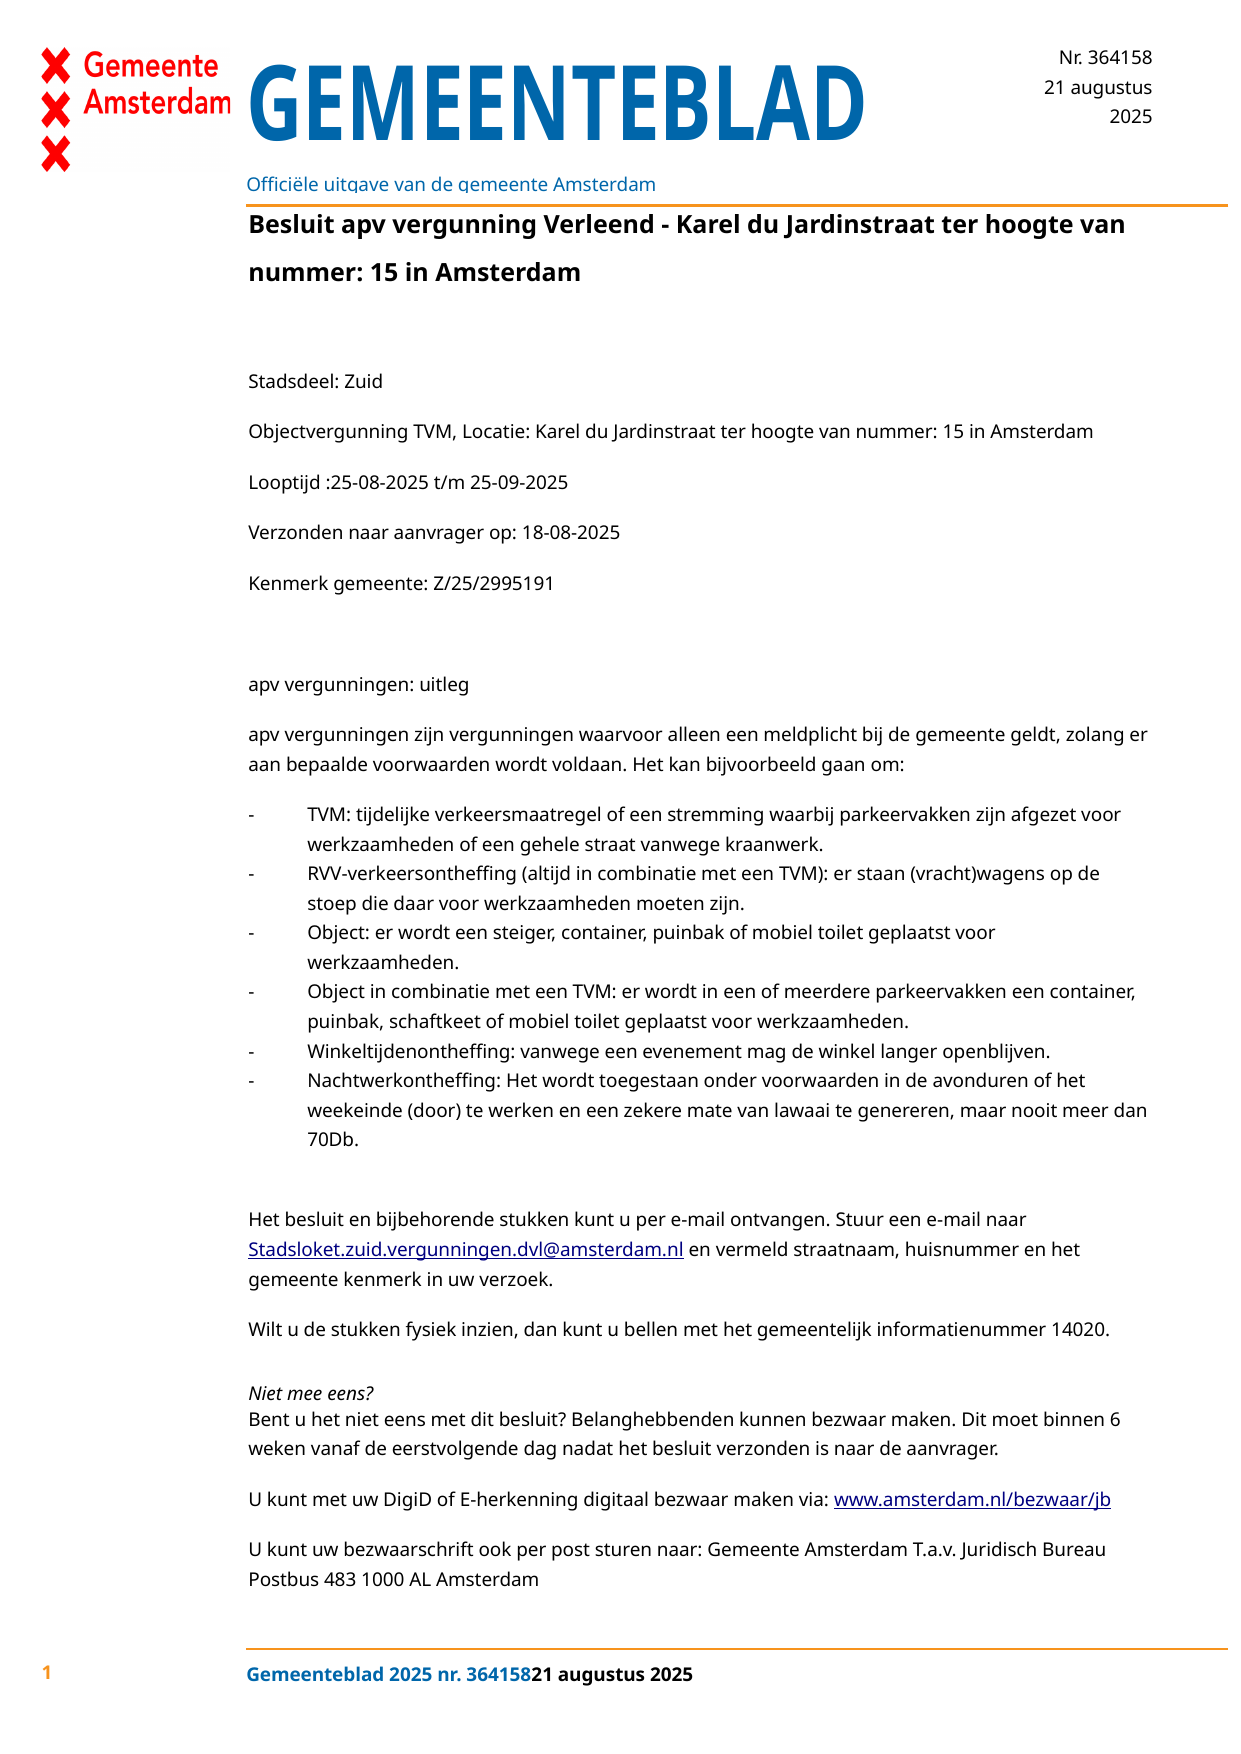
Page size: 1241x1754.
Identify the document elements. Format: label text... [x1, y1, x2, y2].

list Object in combinatie met een TVM: er wordt in een of meerdere parkeervakken een container, puinbak, schaftkeet of mobiel toilet geplaatst voor werkzaamheden. [248, 979, 1152, 1034]
list RVV-verkeersontheffing (altijd in combinatie met een TVM): er staan (vracht)wagens op de stoep die daar voor werkzaamheden moeten zijn. [248, 860, 1152, 916]
text Het besluit en bijbehorende stukken kunt u per e-mail ontvangen. Stuur een e-mail naar Stadsloket.zuid.vergunningen.dvl@amsterdam.nl en vermeld straatnaam, huisnummer en het gemeente kenmerk in uw verzoek. [248, 1207, 1152, 1292]
text Objectvergunning TVM, Locatie: Karel du Jardinstraat ter hoogte van nummer: 15 in Amsterdam [248, 419, 1152, 444]
text Wilt u de stukken fysiek inzien, dan kunt u bellen met het gemeentelijk informatienummer 14020. [248, 1316, 1152, 1342]
list TVM: tijdelijke verkeersmaatregel of een stremming waarbij parkeervakken zijn afgezet voor werkzaamheden of een gehele straat vanwege kraanwerk. [248, 801, 1152, 857]
text Niet mee eens? [248, 1380, 1152, 1406]
text Stadsdeel: Zuid [248, 368, 1152, 394]
picture [41, 47, 231, 172]
list Object: er wordt een steiger, container, puinbak of mobiel toilet geplaatst voor werkzaamheden. [248, 919, 1152, 975]
text Besluit apv vergunning Verleend - Karel du Jardinstraat ter hoogte van nummer: 15 in Amsterdam [248, 207, 1152, 288]
text apv vergunningen: uitleg [248, 671, 1152, 697]
text U kunt uw bezwaarschrift ook per post sturen naar: Gemeente Amsterdam T.a.v. Juridisch Bureau Postbus 483 1000 AL Amsterdam [248, 1536, 1152, 1592]
list Nachtwerkontheffing: Het wordt toegestaan onder voorwaarden in de avonduren of het weekeinde (door) te werken en een zekere mate van lawaai te genereren, maar nooit meer dan 70Db. [248, 1067, 1152, 1152]
text Kenmerk gemeente: Z/25/2995191 [248, 570, 1152, 596]
text apv vergunningen zijn vergunningen waarvoor alleen een meldplicht bij de gemeente geldt, zolang er aan bepaalde voorwaarden wordt voldaan. Het kan bijvoorbeeld gaan om: [248, 721, 1152, 777]
text Bent u het niet eens met dit besluit? Belanghebbenden kunnen bezwaar maken. Dit moet binnen 6 weken vanaf de eerstvolgende dag nadat het besluit verzonden is naar de aanvrager. [248, 1406, 1152, 1461]
text U kunt met uw DigiD of E-herkenning digitaal bezwaar maken via: www.amsterdam.nl/bezwaar/jb [248, 1486, 1152, 1512]
text Verzonden naar aanvrager op: 18-08-2025 [248, 519, 1152, 545]
text Looptijd :25-08-2025 t/m 25-09-2025 [248, 469, 1152, 495]
list Winkeltijdenontheffing: vanwege een evenement mag de winkel langer openblijven. [248, 1038, 1152, 1064]
